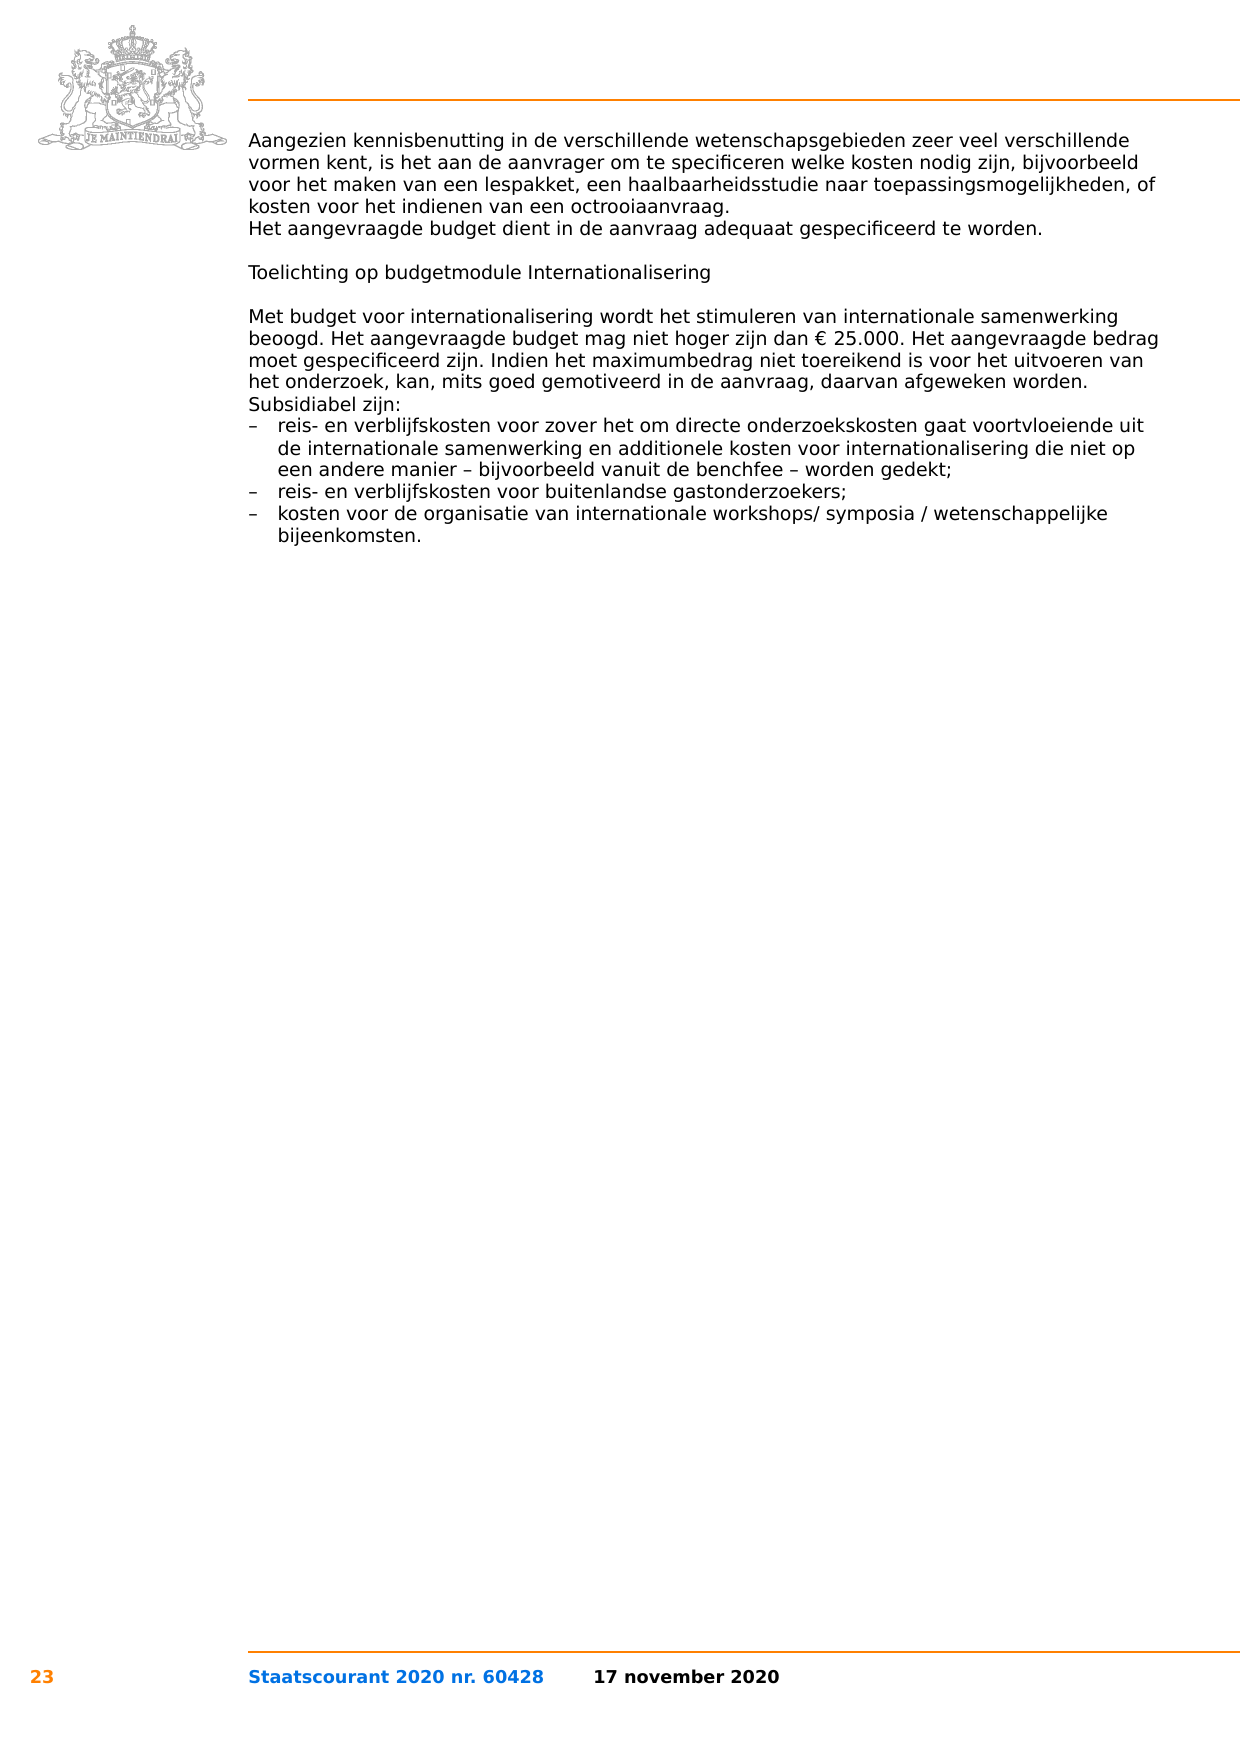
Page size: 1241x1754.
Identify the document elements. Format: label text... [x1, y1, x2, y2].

text – reis- en verblijfskosten voor buitenlandse gastonderzoekers; [248, 481, 1163, 503]
text – kosten voor de organisatie van internationale workshops/ symposia / wetenschappelijke bijeenkomsten. [248, 503, 1163, 547]
text – reis- en verblijfskosten voor zover het om directe onderzoekskosten gaat voortvloeiende uit de internationale samenwerking en additionele kosten voor internationalisering die niet op een andere manier – bijvoorbeeld vanuit de benchfee – worden gedekt; [248, 415, 1163, 481]
text Aangezien kennisbenutting in de verschillende wetenschapsgebieden zeer veel verschillende vormen kent, is het aan de aanvrager om te specificeren welke kosten nodig zijn, bijvoorbeeld voor het maken van een lespakket, een haalbaarheidsstudie naar toepassingsmogelijkheden, of kosten voor het indienen van een octrooiaanvraag. [248, 130, 1163, 218]
text Het aangevraagde budget dient in de aanvraag adequaat gespecificeerd te worden. [248, 218, 1163, 240]
text Met budget voor internationalisering wordt het stimuleren van internationale samenwerking beoogd. Het aangevraagde budget mag niet hoger zijn dan € 25.000. Het aangevraagde bedrag moet gespecificeerd zijn. Indien het maximumbedrag niet toereikend is voor het uitvoeren van het onderzoek, kan, mits goed gemotiveerd in de aanvraag, daarvan afgeweken worden. [248, 306, 1163, 393]
picture [38, 25, 227, 150]
subtitle Toelichting op budgetmodule Internationalisering [248, 262, 1163, 284]
text Subsidiabel zijn: [248, 393, 1163, 415]
